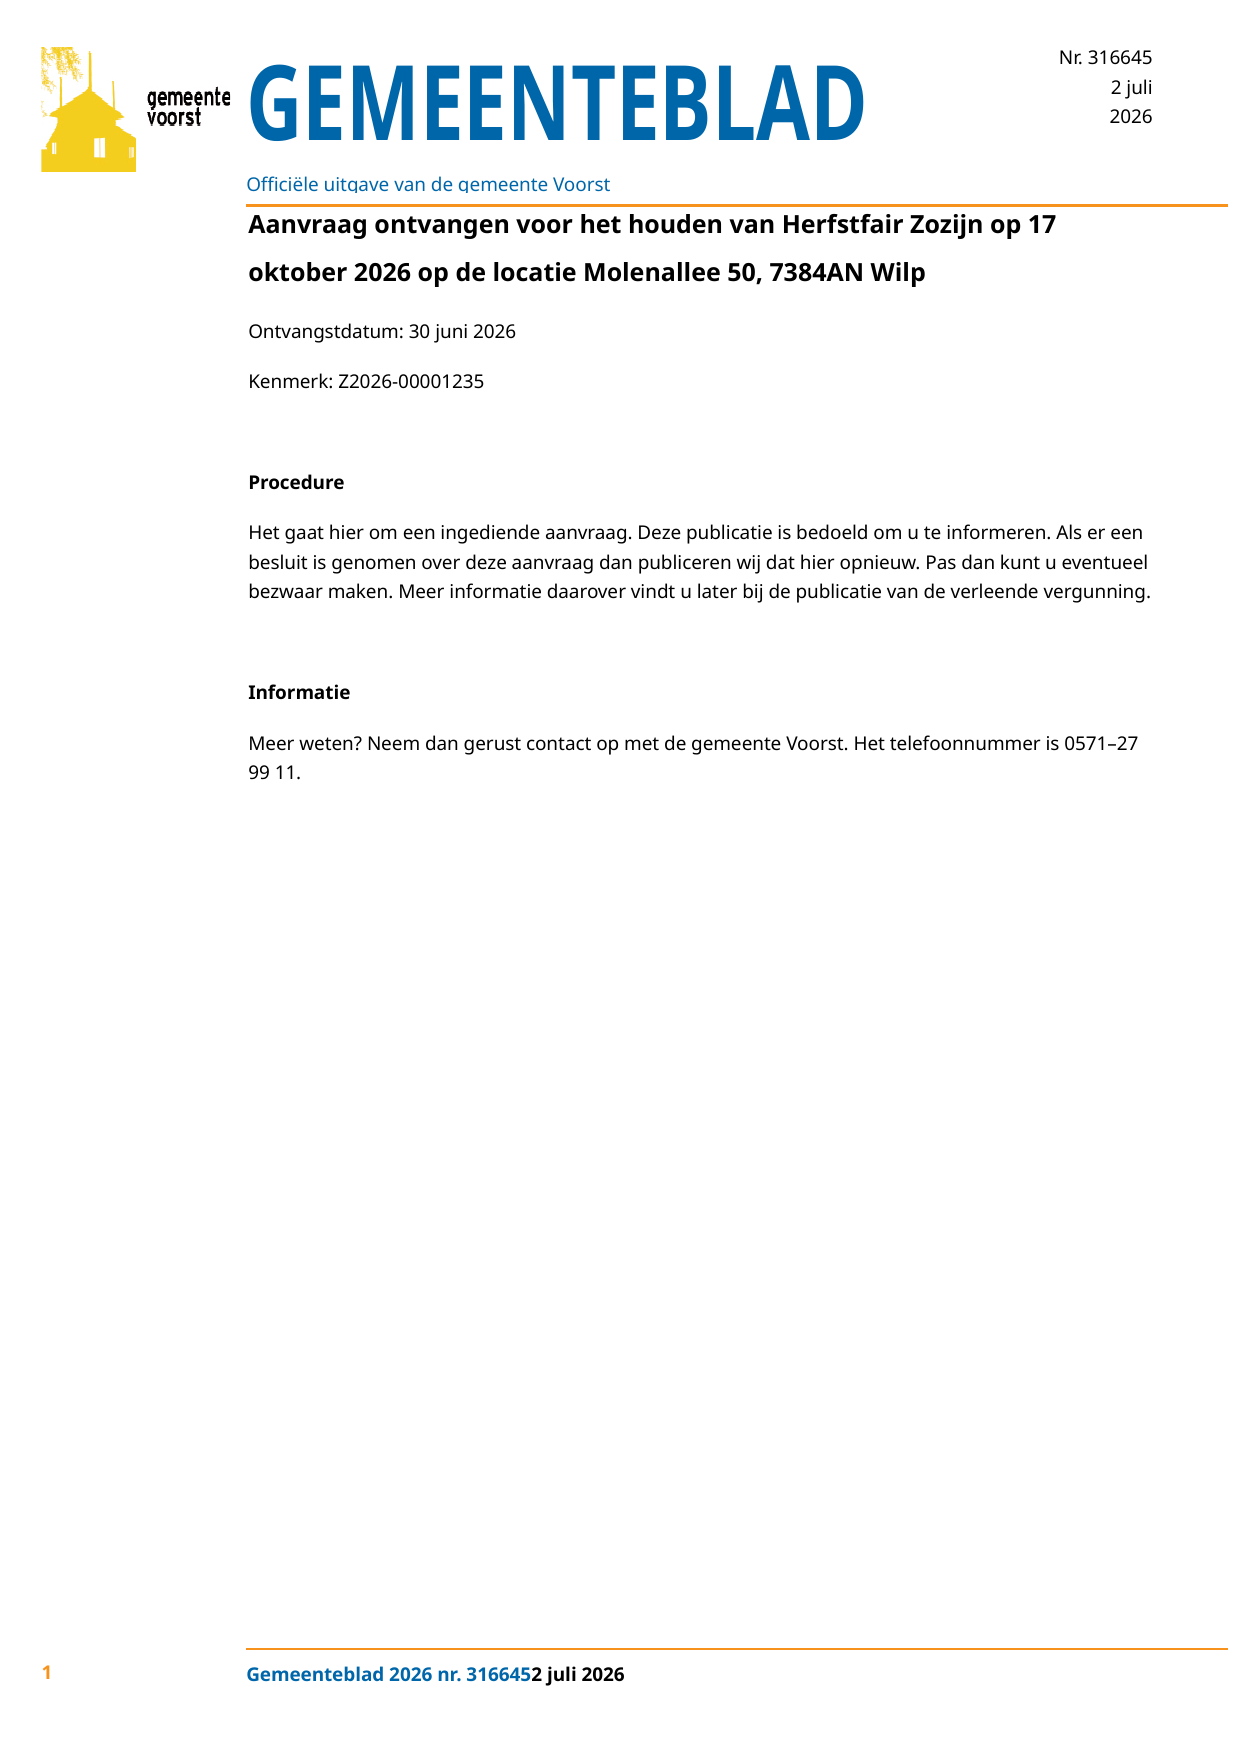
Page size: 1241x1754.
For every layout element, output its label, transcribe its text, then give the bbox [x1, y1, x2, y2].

text Ontvangstdatum: 30 juni 2026 [248, 318, 1152, 344]
text Informatie [248, 679, 1152, 705]
text Aanvraag ontvangen voor het houden van Herfstfair Zozijn op 17 oktober 2026 op de locatie Molenallee 50, 7384AN Wilp [248, 207, 1152, 288]
text Procedure [248, 469, 1152, 495]
picture [41, 47, 231, 172]
text Meer weten? Neem dan gerust contact op met de gemeente Voorst. Het telefoonnummer is 0571–27 99 11. [248, 730, 1152, 785]
text Kenmerk: Z2026-00001235 [248, 368, 1152, 394]
text Het gaat hier om een ingediende aanvraag. Deze publicatie is bedoeld om u te informeren. Als er een besluit is genomen over deze aanvraag dan publiceren wij dat hier opnieuw. Pas dan kunt u eventueel bezwaar maken. Meer informatie daarover vindt u later bij de publicatie van de verleende vergunning. [248, 519, 1152, 604]
